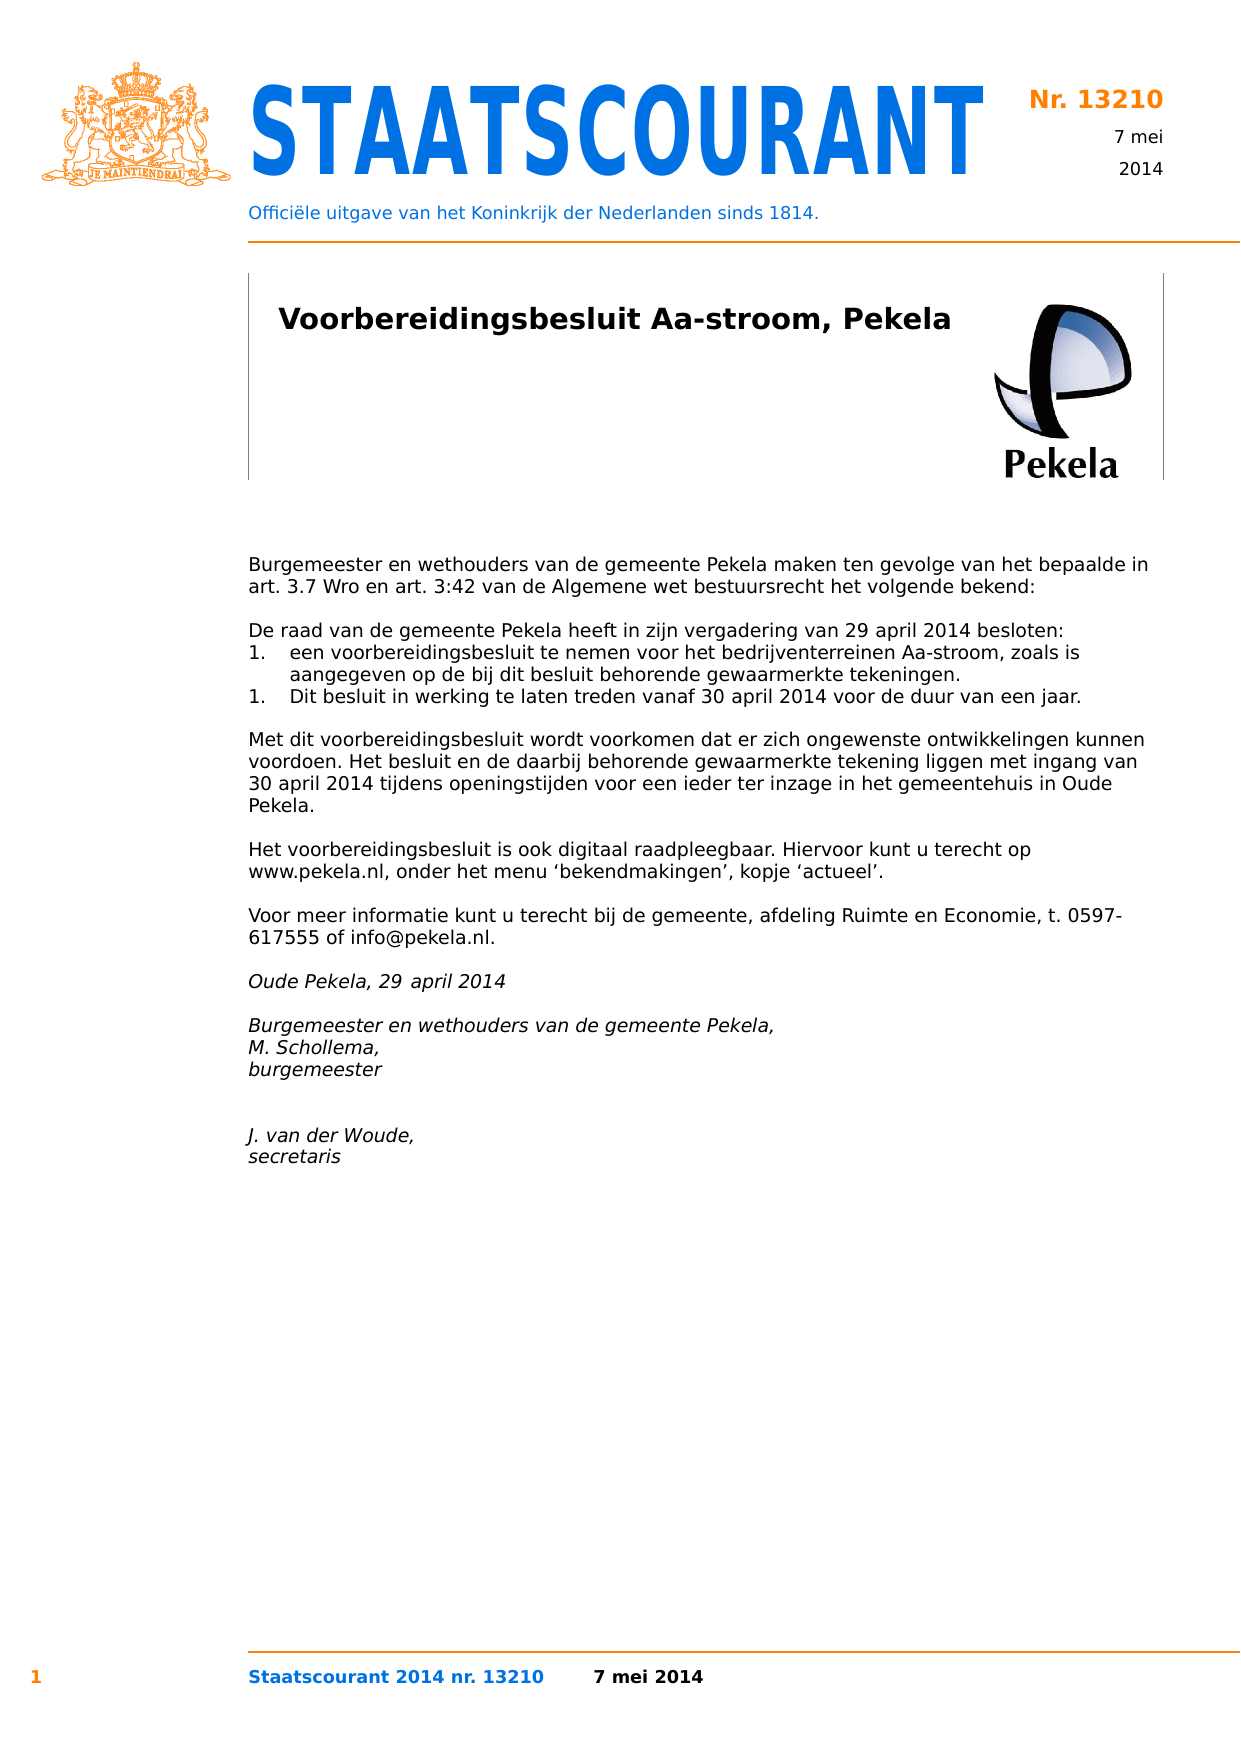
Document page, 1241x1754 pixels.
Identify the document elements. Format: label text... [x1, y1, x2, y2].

text 1. Dit besluit in werking te laten treden vanaf 30 april 2014 voor de duur van een jaar. [248, 686, 1163, 707]
table_cell 2014 [998, 153, 1240, 203]
picture [41, 62, 231, 186]
picture [991, 302, 1134, 480]
text J. van der Woude, secretaris [248, 1102, 1163, 1168]
text Oude Pekela, 29 april 2014 [248, 971, 1163, 993]
text Burgemeester en wethouders van de gemeente Pekela maken ten gevolge van het bepaalde in art. 3.7 Wro en art. 3:42 van de Algemene wet bestuursrecht het volgende bekend: [248, 554, 1163, 598]
subtitle Voorbereidingsbesluit Aa-stroom, Pekela [249, 273, 1163, 480]
text Voor meer informatie kunt u terecht bij de gemeente, afdeling Ruimte en Economie, t. 0597-617555 of info@pekela.nl. [248, 905, 1163, 949]
text Met dit voorbereidingsbesluit wordt voorkomen dat er zich ongewenste ontwikkelingen kunnen voordoen. Het besluit en de daarbij behorende gewaarmerkte tekening liggen met ingang van 30 april 2014 tijdens openingstijden voor een ieder ter inzage in het gemeentehuis in Oude Pekela. [248, 729, 1163, 817]
text Burgemeester en wethouders van de gemeente Pekela, M. Schollema, burgemeester [248, 1015, 1163, 1081]
table_cell 7 mei [998, 121, 1240, 153]
text De raad van de gemeente Pekela heeft in zijn vergadering van 29 april 2014 besloten: [248, 619, 1163, 642]
text 1. een voorbereidingsbesluit te nemen voor het bedrijventerreinen Aa-stroom, zoals is aangegeven op de bij dit besluit behorende gewaarmerkte tekeningen. [248, 642, 1163, 686]
text Het voorbereidingsbesluit is ook digitaal raadpleegbaar. Hiervoor kunt u terecht op www.pekela.nl, onder het menu ‘bekendmakingen’, kopje ‘actueel’. [248, 839, 1163, 883]
table_header STAATSCOURANT [248, 62, 998, 203]
table_header Nr. 13210 [998, 62, 1240, 121]
table_header [25, 62, 248, 241]
table_cell Officiële uitgave van het Koninkrijk der Nederlanden sinds 1814. [248, 203, 1240, 241]
